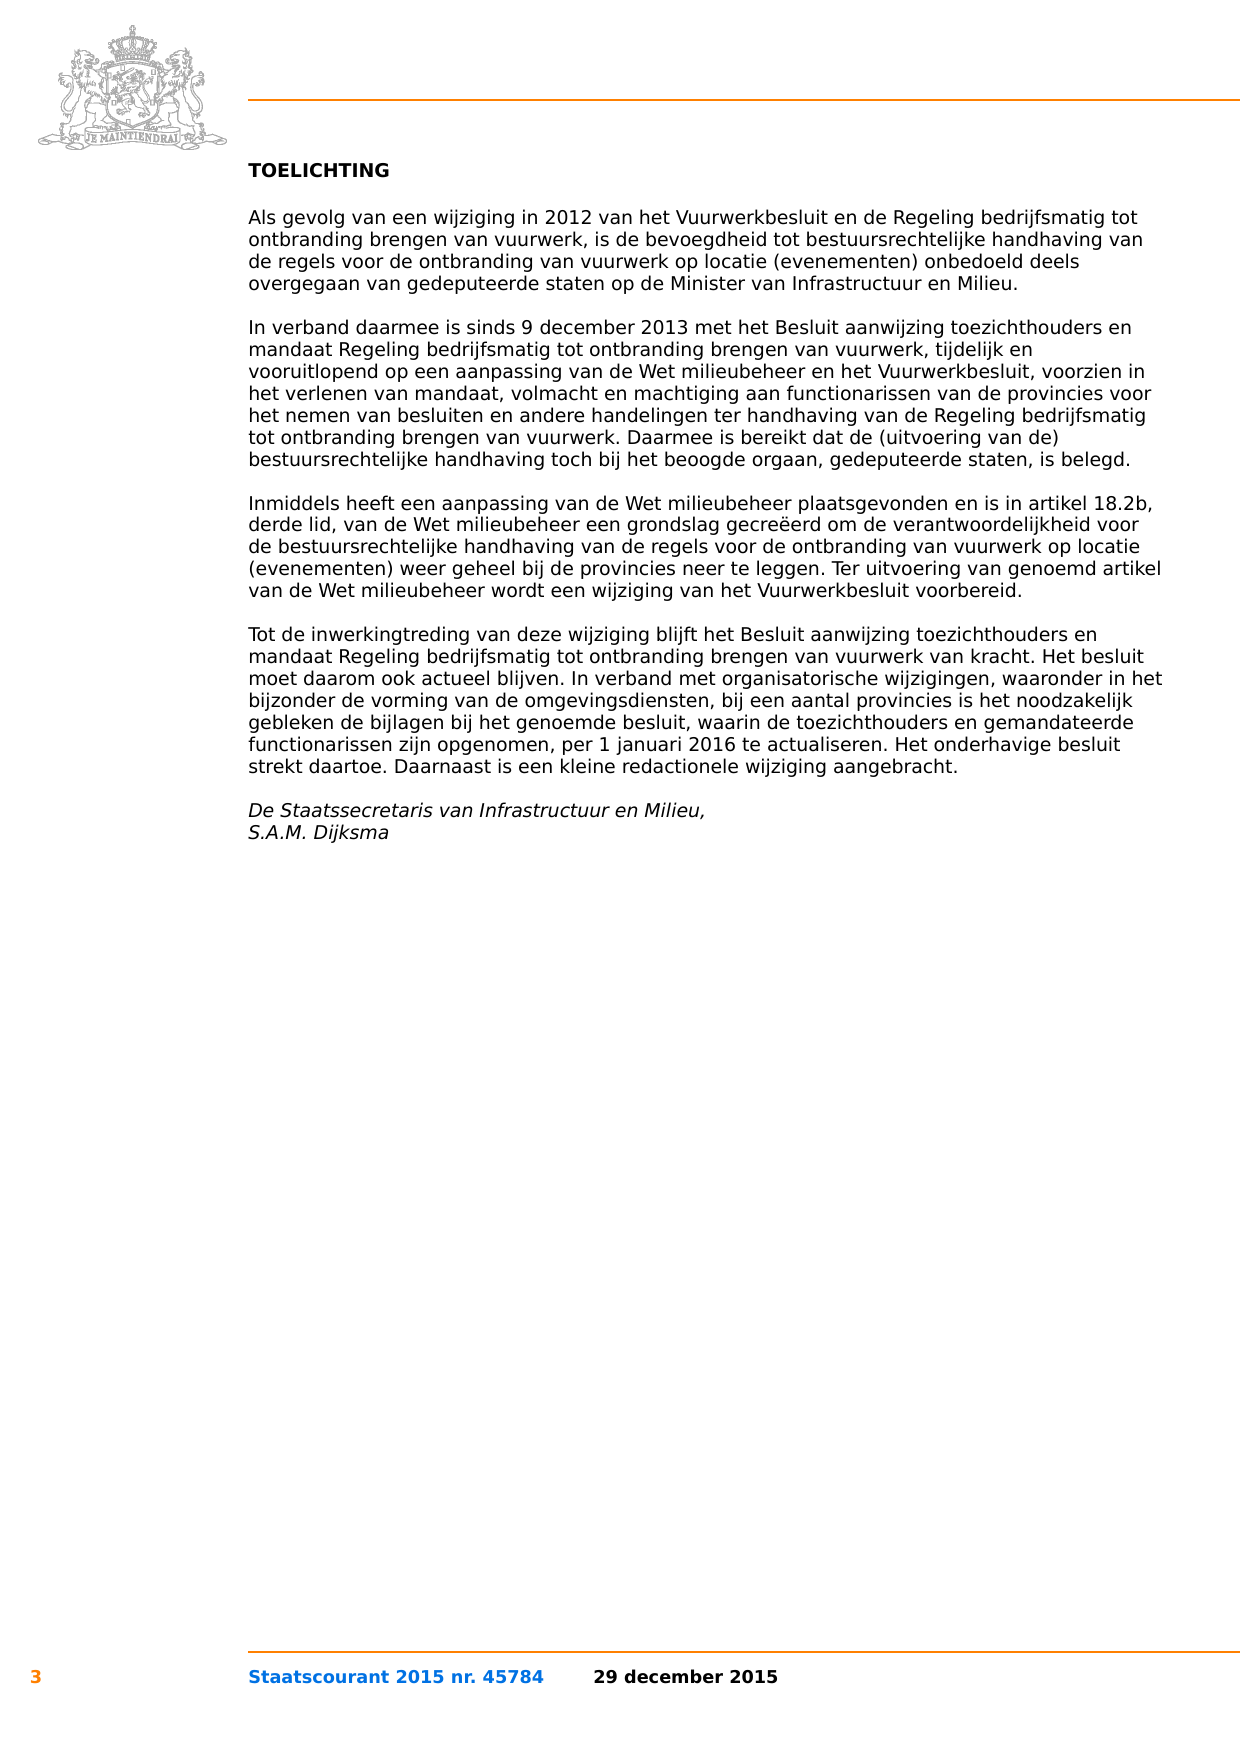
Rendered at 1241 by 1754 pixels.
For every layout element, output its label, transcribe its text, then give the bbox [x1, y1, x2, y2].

text In verband daarmee is sinds 9 december 2013 met het Besluit aanwijzing toezichthouders en mandaat Regeling bedrijfsmatig tot ontbranding brengen van vuurwerk, tijdelijk en vooruitlopend op een aanpassing van de Wet milieubeheer en het Vuurwerkbesluit, voorzien in het verlenen van mandaat, volmacht en machtiging aan functionarissen van de provincies voor het nemen van besluiten en andere handelingen ter handhaving van de Regeling bedrijfsmatig tot ontbranding brengen van vuurwerk. Daarmee is bereikt dat de (uitvoering van de) bestuursrechtelijke handhaving toch bij het beoogde orgaan, gedeputeerde staten, is belegd. [248, 317, 1163, 471]
text Inmiddels heeft een aanpassing van de Wet milieubeheer plaatsgevonden en is in artikel 18.2b, derde lid, van de Wet milieubeheer een grondslag gecreëerd om de verantwoordelijkheid voor de bestuursrechtelijke handhaving van de regels voor de ontbranding van vuurwerk op locatie (evenementen) weer geheel bij de provincies neer te leggen. Ter uitvoering van genoemd artikel van de Wet milieubeheer wordt een wijziging van het Vuurwerkbesluit voorbereid. [248, 492, 1163, 602]
subtitle TOELICHTING [248, 160, 1163, 182]
picture [38, 25, 227, 150]
text Als gevolg van een wijziging in 2012 van het Vuurwerkbesluit en de Regeling bedrijfsmatig tot ontbranding brengen van vuurwerk, is de bevoegdheid tot bestuursrechtelijke handhaving van de regels voor de ontbranding van vuurwerk op locatie (evenementen) onbedoeld deels overgegaan van gedeputeerde staten op de Minister van Infrastructuur en Milieu. [248, 207, 1163, 295]
text De Staatssecretaris van Infrastructuur en Milieu, S.A.M. Dijksma [248, 800, 1163, 844]
text Tot de inwerkingtreding van deze wijziging blijft het Besluit aanwijzing toezichthouders en mandaat Regeling bedrijfsmatig tot ontbranding brengen van vuurwerk van kracht. Het besluit moet daarom ook actueel blijven. In verband met organisatorische wijzigingen, waaronder in het bijzonder de vorming van de omgevingsdiensten, bij een aantal provincies is het noodzakelijk gebleken de bijlagen bij het genoemde besluit, waarin de toezichthouders en gemandateerde functionarissen zijn opgenomen, per 1 januari 2016 te actualiseren. Het onderhavige besluit strekt daartoe. Daarnaast is een kleine redactionele wijziging aangebracht. [248, 624, 1163, 778]
